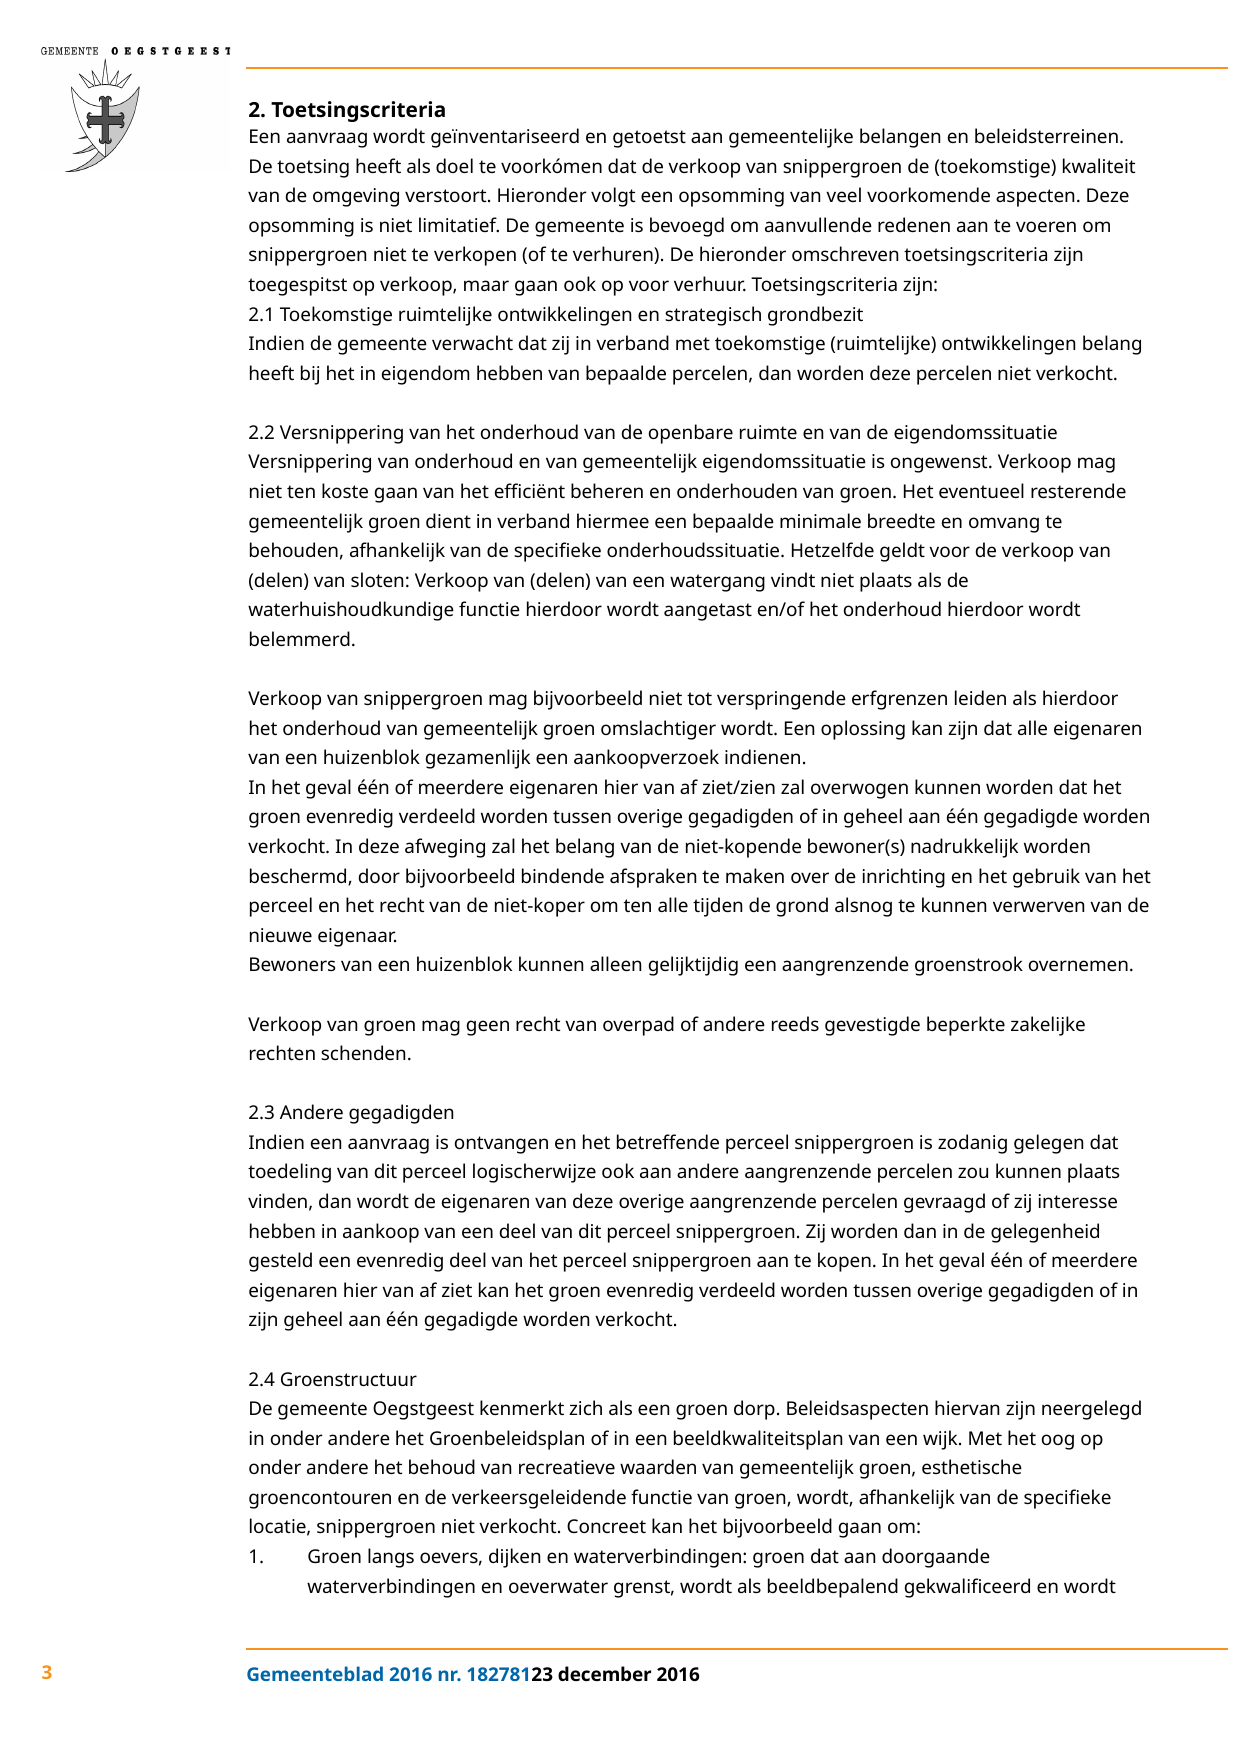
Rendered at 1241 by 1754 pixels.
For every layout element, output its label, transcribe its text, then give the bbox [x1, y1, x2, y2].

text 2.3 Andere gegadigden [248, 1099, 1152, 1125]
picture [41, 47, 231, 172]
text In het geval één of meerdere eigenaren hier van af ziet/zien zal overwogen kunnen worden dat het groen evenredig verdeeld worden tussen overige gegadigden of in geheel aan één gegadigde worden verkocht. In deze afweging zal het belang van de niet-kopende bewoner(s) nadrukkelijk worden beschermd, door bijvoorbeeld bindende afspraken te maken over de inrichting en het gebruik van het perceel en het recht van de niet-koper om ten alle tijden de grond alsnog te kunnen verwerven van de nieuwe eigenaar. [248, 774, 1152, 948]
text 2.2 Versnippering van het onderhoud van de openbare ruimte en van de eigendomssituatie [248, 419, 1152, 445]
text De gemeente Oegstgeest kenmerkt zich als een groen dorp. Beleidsaspecten hiervan zijn neergelegd in onder andere het Groenbeleidsplan of in een beeldkwaliteitsplan van een wijk. Met het oog op onder andere het behoud van recreatieve waarden van gemeentelijk groen, esthetische groencontouren en de verkeersgeleidende functie van groen, wordt, afhankelijk van de specifieke locatie, snippergroen niet verkocht. Concreet kan het bijvoorbeeld gaan om: [248, 1395, 1152, 1539]
text Indien een aanvraag is ontvangen en het betreffende perceel snippergroen is zodanig gelegen dat toedeling van dit perceel logischerwijze ook aan andere aangrenzende percelen zou kunnen plaats vinden, dan wordt de eigenaren van deze overige aangrenzende percelen gevraagd of zij interesse hebben in aankoop van een deel van dit perceel snippergroen. Zij worden dan in de gelegenheid gesteld een evenredig deel van het perceel snippergroen aan te kopen. In het geval één of meerdere eigenaren hier van af ziet kan het groen evenredig verdeeld worden tussen overige gegadigden of in zijn geheel aan één gegadigde worden verkocht. [248, 1129, 1152, 1332]
text 2.4 Groenstructuur [248, 1366, 1152, 1391]
text Bewoners van een huizenblok kunnen alleen gelijktijdig een aangrenzende groenstrook overnemen. [248, 952, 1152, 977]
list Groen langs oevers, dijken en waterverbindingen: groen dat aan doorgaande waterverbindingen en oeverwater grenst, wordt als beeldbepalend gekwalificeerd en wordt [248, 1543, 1152, 1598]
text Verkoop van snippergroen mag bijvoorbeeld niet tot verspringende erfgrenzen leiden als hierdoor het onderhoud van gemeentelijk groen omslachtiger wordt. Een oplossing kan zijn dat alle eigenaren van een huizenblok gezamenlijk een aankoopverzoek indienen. [248, 685, 1152, 770]
text Verkoop van groen mag geen recht van overpad of andere reeds gevestigde beperkte zakelijke rechten schenden. [248, 1011, 1152, 1066]
text Een aanvraag wordt geïnventariseerd en getoetst aan gemeentelijke belangen en beleidsterreinen. De toetsing heeft als doel te voorkómen dat de verkoop van snippergroen de (toekomstige) kwaliteit van de omgeving verstoort. Hieronder volgt een opsomming van veel voorkomende aspecten. Deze opsomming is niet limitatief. De gemeente is bevoegd om aanvullende redenen aan te voeren om snippergroen niet te verkopen (of te verhuren). De hieronder omschreven toetsingscriteria zijn toegespitst op verkoop, maar gaan ook op voor verhuur. Toetsingscriteria zijn: [248, 123, 1152, 297]
text Indien de gemeente verwacht dat zij in verband met toekomstige (ruimtelijke) ontwikkelingen belang heeft bij het in eigendom hebben van bepaalde percelen, dan worden deze percelen niet verkocht. [248, 330, 1152, 386]
text 2.1 Toekomstige ruimtelijke ontwikkelingen en strategisch grondbezit [248, 301, 1152, 326]
text 2. Toetsingscriteria [248, 95, 1152, 123]
text Versnippering van onderhoud en van gemeentelijk eigendomssituatie is ongewenst. Verkoop mag niet ten koste gaan van het efficiënt beheren en onderhouden van groen. Het eventueel resterende gemeentelijk groen dient in verband hiermee een bepaalde minimale breedte en omvang te behouden, afhankelijk van de specifieke onderhoudssituatie. Hetzelfde geldt voor de verkoop van (delen) van sloten: Verkoop van (delen) van een watergang vindt niet plaats als de waterhuishoudkundige functie hierdoor wordt aangetast en/of het onderhoud hierdoor wordt belemmerd. [248, 449, 1152, 652]
